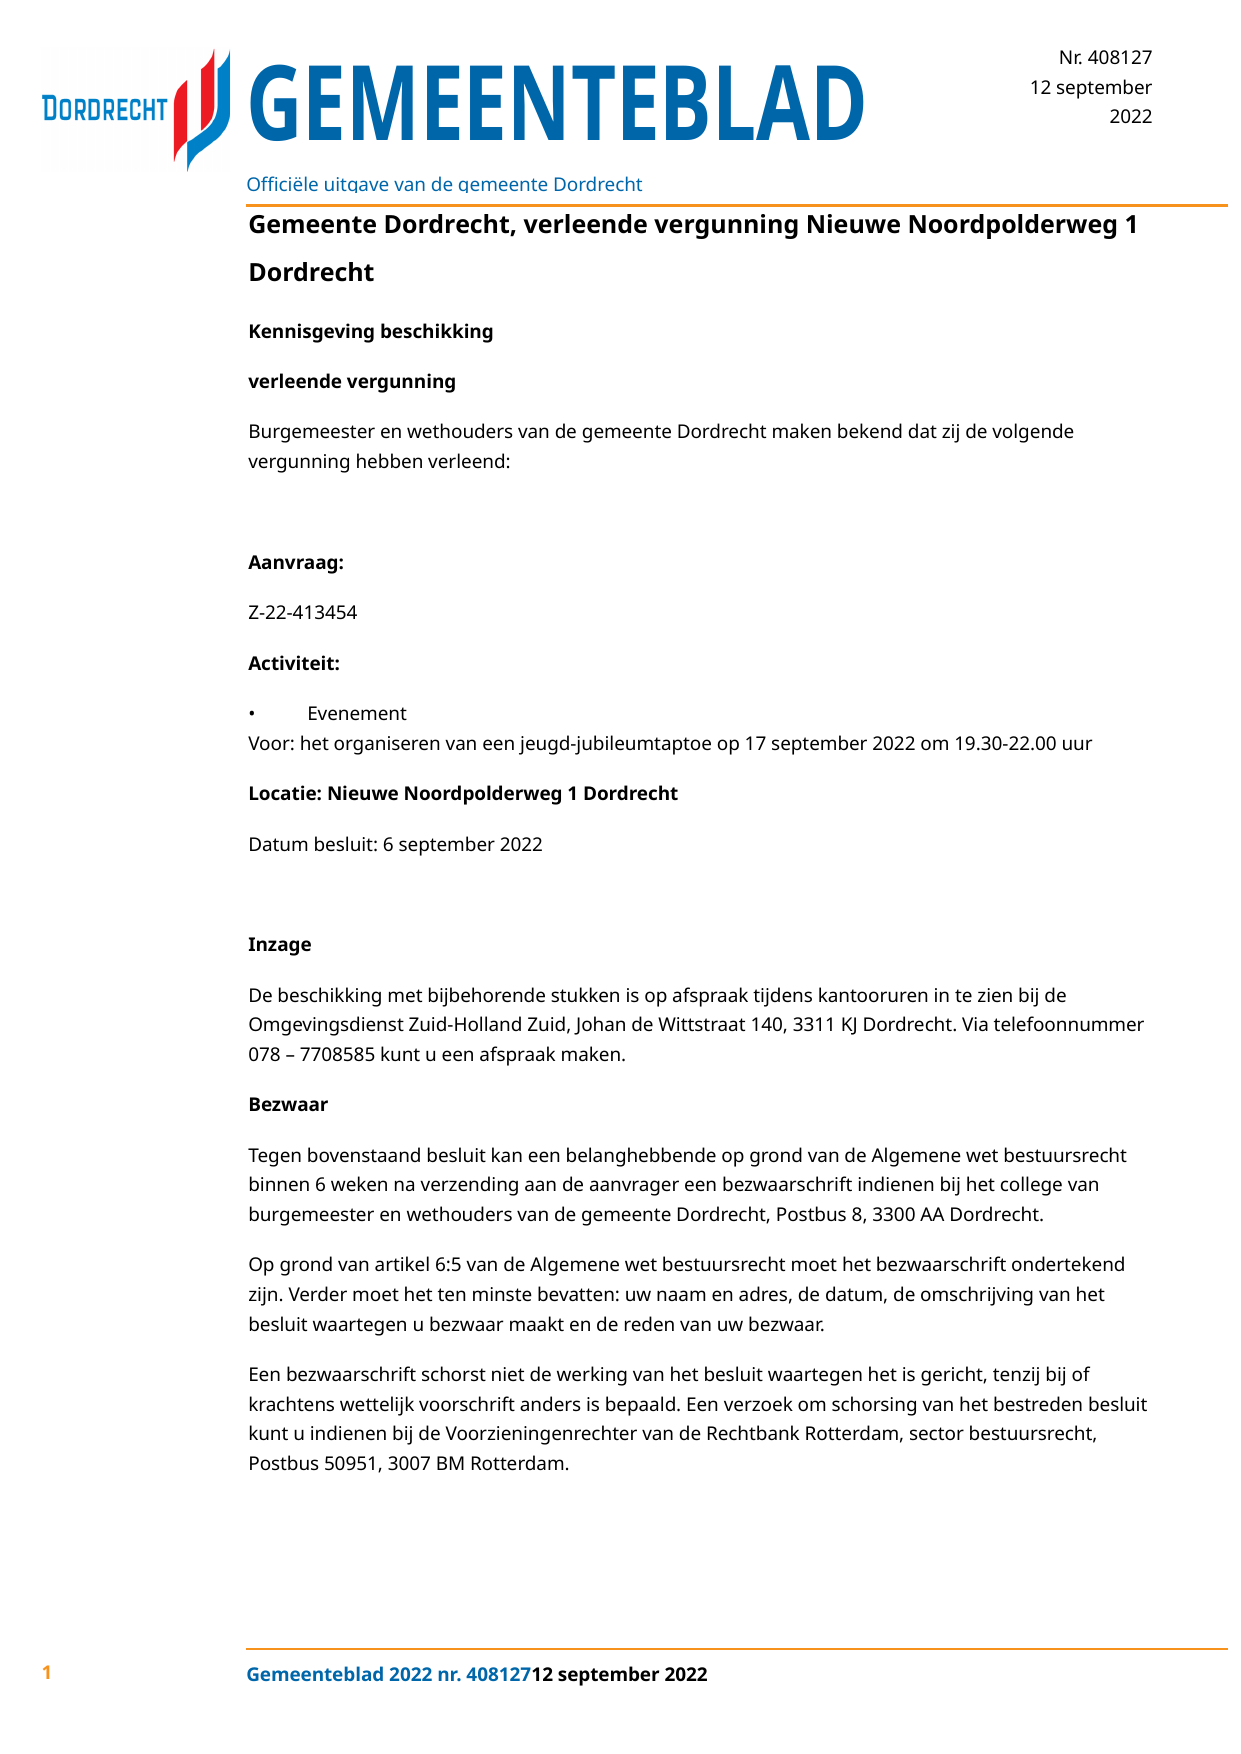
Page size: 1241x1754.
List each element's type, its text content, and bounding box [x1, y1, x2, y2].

text Gemeente Dordrecht, verleende vergunning Nieuwe Noordpolderweg 1 Dordrecht [248, 207, 1152, 288]
text Locatie: Nieuwe Noordpolderweg 1 Dordrecht [248, 780, 1152, 806]
text Bezwaar [248, 1092, 1152, 1117]
text Voor: het organiseren van een jeugd-jubileumtaptoe op 17 september 2022 om 19.30-22.00 uur [248, 730, 1152, 756]
picture [41, 47, 231, 172]
text Inzage [248, 932, 1152, 957]
text Z-22-413454 [248, 599, 1152, 625]
list Evenement [248, 700, 1152, 726]
text verleende vergunning [248, 368, 1152, 394]
text Aanvraag: [248, 549, 1152, 575]
text Burgemeester en wethouders van de gemeente Dordrecht maken bekend dat zij de volgende vergunning hebben verleend: [248, 419, 1152, 474]
text Een bezwaarschrift schorst niet de werking van het besluit waartegen het is gericht, tenzij bij of krachtens wettelijk voorschrift anders is bepaald. Een verzoek om schorsing van het bestreden besluit kunt u indienen bij de Voorzieningenrechter van de Rechtbank Rotterdam, sector bestuursrecht, Postbus 50951, 3007 BM Rotterdam. [248, 1361, 1152, 1476]
text De beschikking met bijbehorende stukken is op afspraak tijdens kantooruren in te zien bij de Omgevingsdienst Zuid-Holland Zuid, Johan de Wittstraat 140, 3311 KJ Dordrecht. Via telefoonnummer 078 – 7708585 kunt u een afspraak maken. [248, 982, 1152, 1067]
text Activiteit: [248, 650, 1152, 676]
text Kennisgeving beschikking [248, 318, 1152, 344]
text Tegen bovenstaand besluit kan een belanghebbende op grond van de Algemene wet bestuursrecht binnen 6 weken na verzending aan de aanvrager een bezwaarschrift indienen bij het college van burgemeester en wethouders van de gemeente Dordrecht, Postbus 8, 3300 AA Dordrecht. [248, 1142, 1152, 1227]
text Datum besluit: 6 september 2022 [248, 831, 1152, 857]
text Op grond van artikel 6:5 van de Algemene wet bestuursrecht moet het bezwaarschrift ondertekend zijn. Verder moet het ten minste bevatten: uw naam en adres, de datum, de omschrijving van het besluit waartegen u bezwaar maakt en de reden van uw bezwaar. [248, 1252, 1152, 1337]
